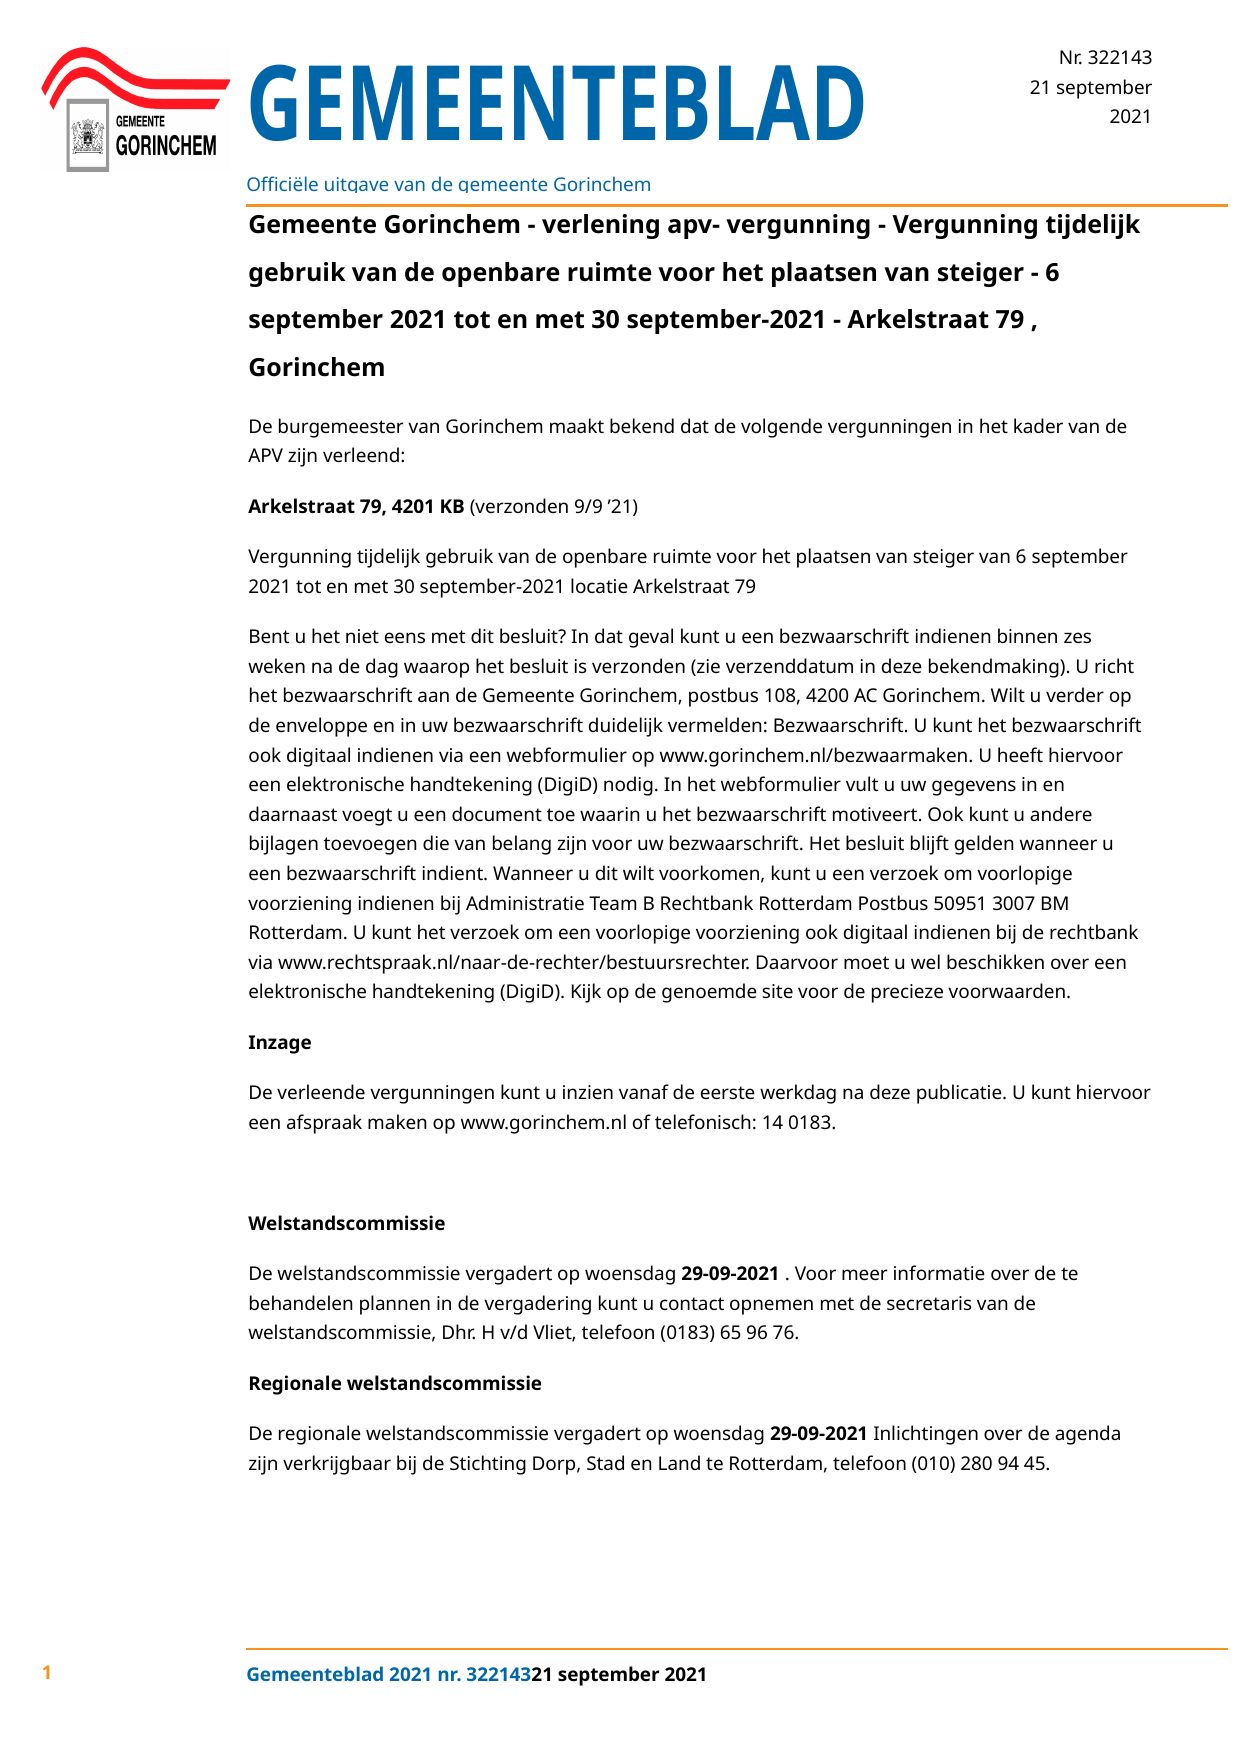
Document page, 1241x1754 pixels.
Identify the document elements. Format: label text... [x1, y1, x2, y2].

text Vergunning tijdelijk gebruik van de openbare ruimte voor het plaatsen van steiger van 6 september 2021 tot en met 30 september-2021 locatie Arkelstraat 79 [248, 543, 1152, 599]
text Bent u het niet eens met dit besluit? In dat geval kunt u een bezwaarschrift indienen binnen zes weken na de dag waarop het besluit is verzonden (zie verzenddatum in deze bekendmaking). U richt het bezwaarschrift aan de Gemeente Gorinchem, postbus 108, 4200 AC Gorinchem. Wilt u verder op de enveloppe en in uw bezwaarschrift duidelijk vermelden: Bezwaarschrift. U kunt het bezwaarschrift ook digitaal indienen via een webformulier op www.gorinchem.nl/bezwaarmaken. U heeft hiervoor een elektronische handtekening (DigiD) nodig. In het webformulier vult u uw gegevens in en daarnaast voegt u een document toe waarin u het bezwaarschrift motiveert. Ook kunt u andere bijlagen toevoegen die van belang zijn voor uw bezwaarschrift. Het besluit blijft gelden wanneer u een bezwaarschrift indient. Wanneer u dit wilt voorkomen, kunt u een verzoek om voorlopige voorziening indienen bij Administratie Team B Rechtbank Rotterdam Postbus 50951 3007 BM Rotterdam. U kunt het verzoek om een voorlopige voorziening ook digitaal indienen bij de rechtbank via www.rechtspraak.nl/naar-de-rechter/bestuursrechter. Daarvoor moet u wel beschikken over een elektronische handtekening (DigiD). Kijk op de genoemde site voor de precieze voorwaarden. [248, 623, 1152, 1004]
text De regionale welstandscommissie vergadert op woensdag 29-09-2021 Inlichtingen over de agenda zijn verkrijgbaar bij de Stichting Dorp, Stad en Land te Rotterdam, telefoon (010) 280 94 45. [248, 1420, 1152, 1476]
text Arkelstraat 79, 4201 KB (verzonden 9/9 ’21) [248, 493, 1152, 519]
text Welstandscommissie [248, 1210, 1152, 1236]
text De burgemeester van Gorinchem maakt bekend dat de volgende vergunningen in het kader van de APV zijn verleend: [248, 413, 1152, 468]
text Inzage [248, 1029, 1152, 1055]
text Gemeente Gorinchem - verlening apv- vergunning - Vergunning tijdelijk gebruik van de openbare ruimte voor het plaatsen van steiger - 6 september 2021 tot en met 30 september-2021 - Arkelstraat 79 , Gorinchem [248, 207, 1152, 384]
text Regionale welstandscommissie [248, 1370, 1152, 1396]
picture [41, 47, 231, 172]
text De verleende vergunningen kunt u inzien vanaf de eerste werkdag na deze publicatie. U kunt hiervoor een afspraak maken op www.gorinchem.nl of telefonisch: 14 0183. [248, 1079, 1152, 1135]
text De welstandscommissie vergadert op woensdag 29-09-2021 . Voor meer informatie over de te behandelen plannen in de vergadering kunt u contact opnemen met de secretaris van de welstandscommissie, Dhr. H v/d Vliet, telefoon (0183) 65 96 76. [248, 1260, 1152, 1345]
